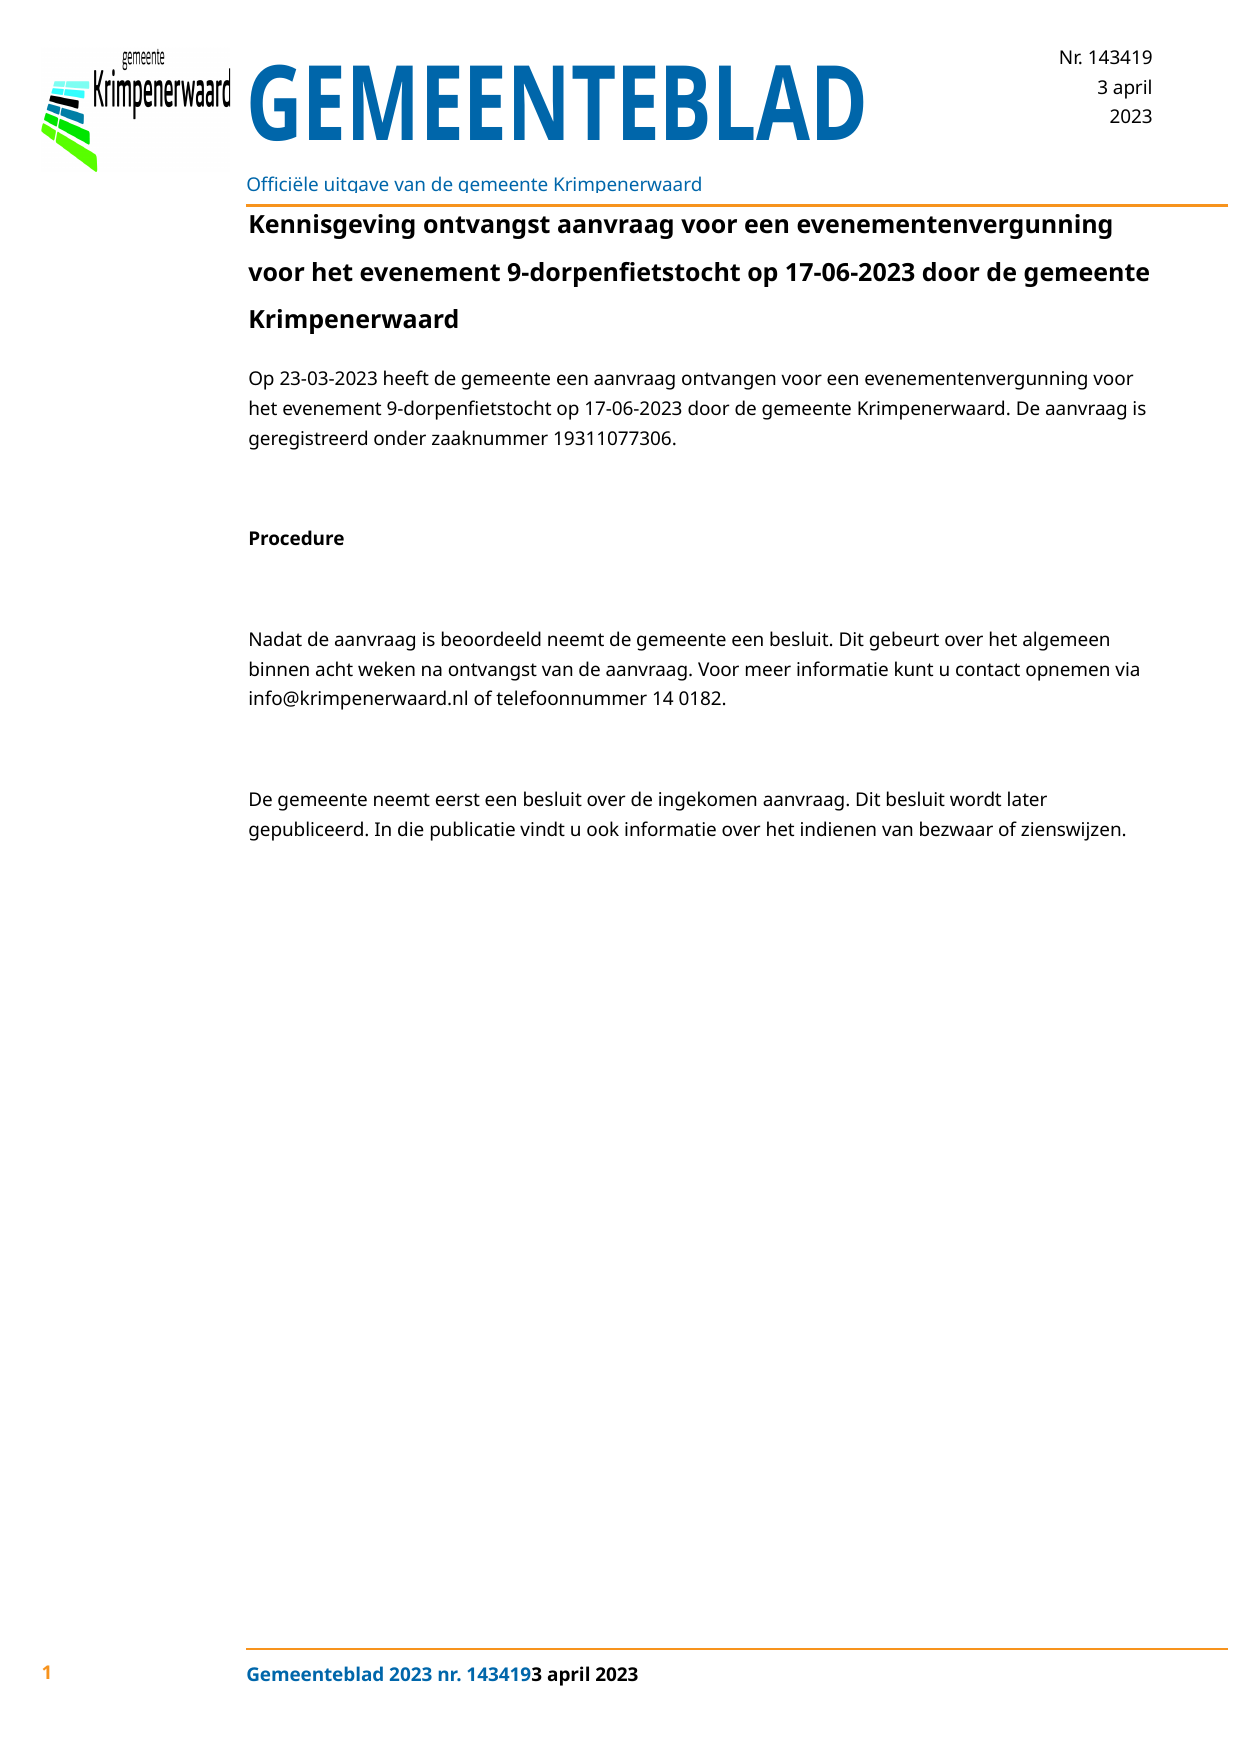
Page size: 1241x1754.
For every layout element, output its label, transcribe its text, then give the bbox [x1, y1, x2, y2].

text Op 23-03-2023 heeft de gemeente een aanvraag ontvangen voor een evenementenvergunning voor het evenement 9-dorpenfietstocht op 17-06-2023 door de gemeente Krimpenerwaard. De aanvraag is geregistreerd onder zaaknummer 19311077306. [248, 366, 1152, 450]
text Nadat de aanvraag is beoordeeld neemt de gemeente een besluit. Dit gebeurt over het algemeen binnen acht weken na ontvangst van de aanvraag. Voor meer informatie kunt u contact opnemen via info@krimpenerwaard.nl of telefoonnummer 14 0182. [248, 626, 1152, 711]
text Kennisgeving ontvangst aanvraag voor een evenementenvergunning voor het evenement 9-dorpenfietstocht op 17-06-2023 door de gemeente Krimpenerwaard [248, 207, 1152, 336]
text De gemeente neemt eerst een besluit over de ingekomen aanvraag. Dit besluit wordt later gepubliceerd. In die publicatie vindt u ook informatie over het indienen van bezwaar of zienswijzen. [248, 786, 1152, 842]
text Procedure [248, 526, 1152, 551]
picture [41, 47, 231, 172]
